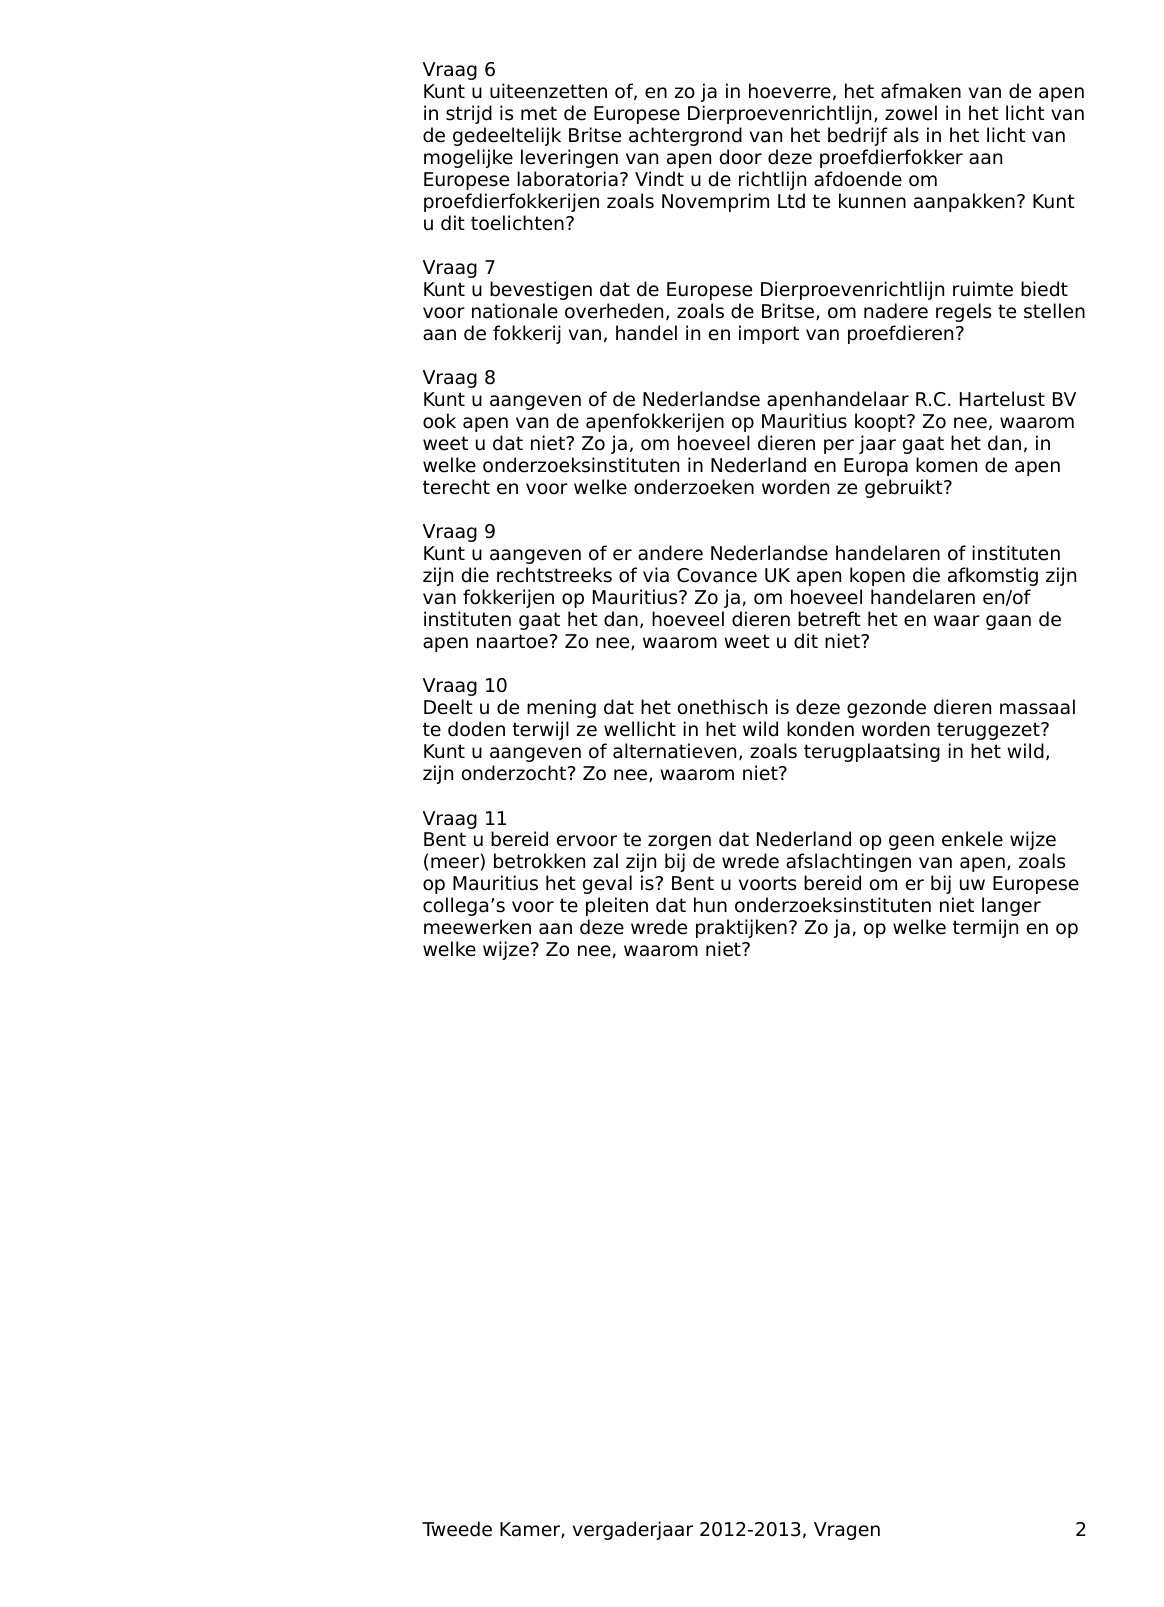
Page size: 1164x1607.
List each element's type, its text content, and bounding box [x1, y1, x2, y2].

text Kunt u aangeven of er andere Nederlandse handelaren of instituten zijn die rechtstreeks of via Covance UK apen kopen die afkomstig zijn van fokkerijen op Mauritius? Zo ja, om hoeveel handelaren en/of instituten gaat het dan, hoeveel dieren betreft het en waar gaan de apen naartoe? Zo nee, waarom weet u dit niet? [422, 543, 1087, 653]
text Kunt u aangeven of de Nederlandse apenhandelaar R.C. Hartelust BV ook apen van de apenfokkerijen op Mauritius koopt? Zo nee, waarom weet u dat niet? Zo ja, om hoeveel dieren per jaar gaat het dan, in welke onderzoeksinstituten in Nederland en Europa komen de apen terecht en voor welke onderzoeken worden ze gebruikt? [422, 389, 1087, 499]
text Vraag 8 [422, 367, 1087, 389]
text Vraag 10 [422, 675, 1087, 697]
text Vraag 7 [422, 257, 1087, 279]
text Deelt u de mening dat het onethisch is deze gezonde dieren massaal te doden terwijl ze wellicht in het wild konden worden teruggezet? Kunt u aangeven of alternatieven, zoals terugplaatsing in het wild, zijn onderzocht? Zo nee, waarom niet? [422, 697, 1087, 785]
text Vraag 11 [422, 807, 1087, 829]
text Vraag 9 [422, 521, 1087, 543]
text Kunt u bevestigen dat de Europese Dierproevenrichtlijn ruimte biedt voor nationale overheden, zoals de Britse, om nadere regels te stellen aan de fokkerij van, handel in en import van proefdieren? [422, 279, 1087, 345]
text Kunt u uiteenzetten of, en zo ja in hoeverre, het afmaken van de apen in strijd is met de Europese Dierproevenrichtlijn, zowel in het licht van de gedeeltelijk Britse achtergrond van het bedrijf als in het licht van mogelijke leveringen van apen door deze proefdierfokker aan Europese laboratoria? Vindt u de richtlijn afdoende om proefdierfokkerijen zoals Novemprim Ltd te kunnen aanpakken? Kunt u dit toelichten? [422, 81, 1087, 235]
text Bent u bereid ervoor te zorgen dat Nederland op geen enkele wijze (meer) betrokken zal zijn bij de wrede afslachtingen van apen, zoals op Mauritius het geval is? Bent u voorts bereid om er bij uw Europese collega’s voor te pleiten dat hun onderzoeksinstituten niet langer meewerken aan deze wrede praktijken? Zo ja, op welke termijn en op welke wijze? Zo nee, waarom niet? [422, 829, 1087, 961]
text Vraag 6 [422, 59, 1087, 81]
